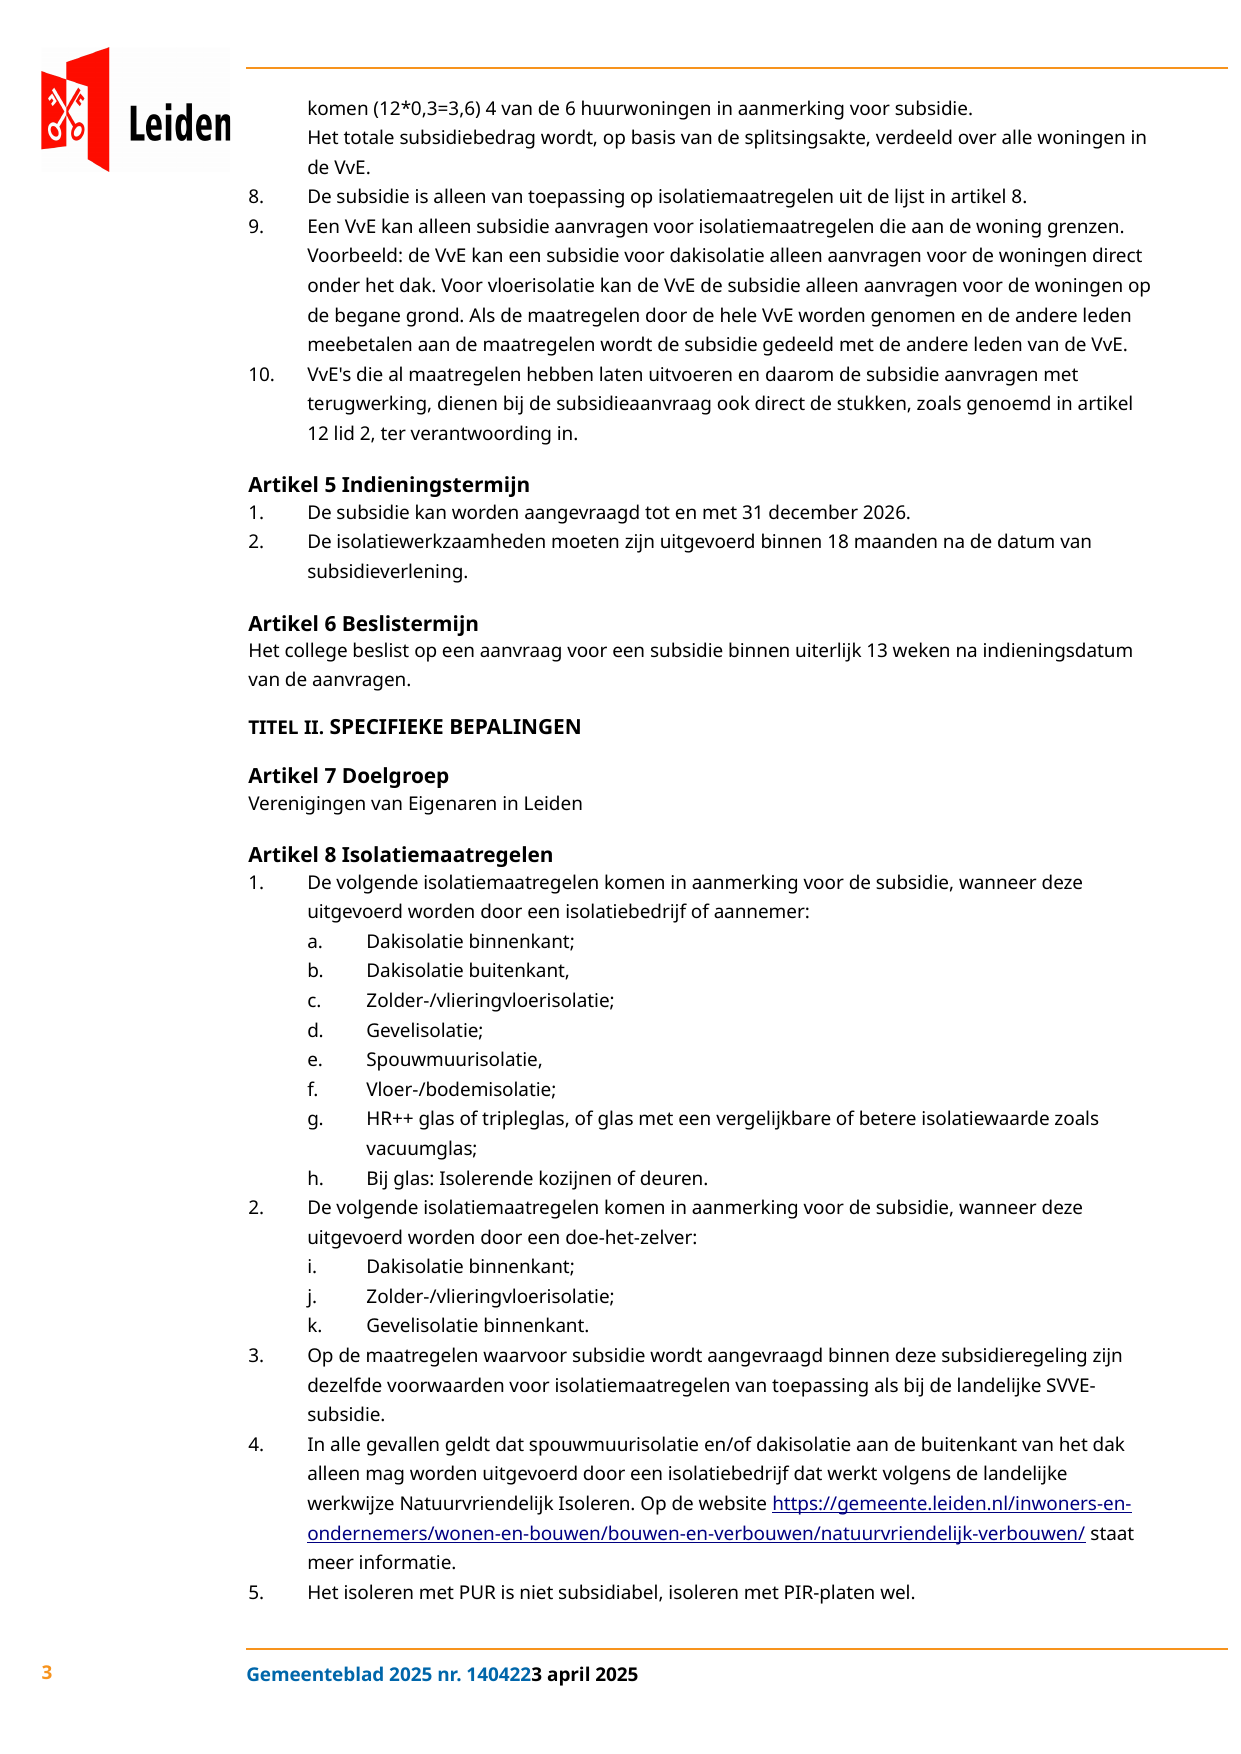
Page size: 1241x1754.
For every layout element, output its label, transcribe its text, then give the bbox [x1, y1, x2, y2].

list Een VvE kan alleen subsidie aanvragen voor isolatiemaatregelen die aan de woning grenzen. Voorbeeld: de VvE kan een subsidie voor dakisolatie alleen aanvragen voor de woningen direct onder het dak. Voor vloerisolatie kan de VvE de subsidie alleen aanvragen voor de woningen op de begane grond. Als de maatregelen door de hele VvE worden genomen en de andere leden meebetalen aan de maatregelen wordt de subsidie gedeeld met de andere leden van de VvE. [248, 213, 1152, 357]
list Zolder-/vlieringvloerisolatie; [307, 1283, 1152, 1309]
list Dakisolatie binnenkant; [307, 1253, 1152, 1279]
list Het isoleren met PUR is niet subsidiabel, isoleren met PIR-platen wel. [248, 1579, 1152, 1604]
list De subsidie kan worden aangevraagd tot en met 31 december 2026. [248, 499, 1152, 525]
list De volgende isolatiemaatregelen komen in aanmerking voor de subsidie, wanneer deze uitgevoerd worden door een doe-het-zelver: [248, 1194, 1152, 1249]
list Gevelisolatie binnenkant. [307, 1313, 1152, 1338]
list De isolatiewerkzaamheden moeten zijn uitgevoerd binnen 18 maanden na de datum van subsidieverlening. [248, 529, 1152, 584]
list VvE's die al maatregelen hebben laten uitvoeren en daarom de subsidie aanvragen met terugwerking, dienen bij de subsidieaanvraag ook direct de stukken, zoals genoemd in artikel 12 lid 2, ter verantwoording in. [248, 361, 1152, 446]
list Bij glas: Isolerende kozijnen of deuren. [307, 1165, 1152, 1190]
text Artikel 7 Doelgroep [248, 762, 1152, 790]
list Spouwmuurisolatie, [307, 1046, 1152, 1072]
list Dakisolatie binnenkant; [307, 928, 1152, 954]
text Verenigingen van Eigenaren in Leiden [248, 790, 1152, 816]
list Zolder-/vlieringvloerisolatie; [307, 987, 1152, 1013]
text Artikel 5 Indieningstermijn [248, 471, 1152, 499]
picture [41, 47, 231, 172]
text Het college beslist op een aanvraag voor een subsidie binnen uiterlijk 13 weken na indieningsdatum van de aanvragen. [248, 637, 1152, 692]
list In alle gevallen geldt dat spouwmuurisolatie en/of dakisolatie aan de buitenkant van het dak alleen mag worden uitgevoerd door een isolatiebedrijf dat werkt volgens de landelijke werkwijze Natuurvriendelijk Isoleren. Op de website https://gemeente.leiden.nl/inwoners-en-ondernemers/wonen-en-bouwen/bouwen-en-verbouwen/natuurvriendelijk-verbouwen/ staat meer informatie. [248, 1431, 1152, 1575]
list HR++ glas of tripleglas, of glas met een vergelijkbare of betere isolatiewaarde zoals vacuumglas; [307, 1106, 1152, 1161]
list Dakisolatie buitenkant, [307, 958, 1152, 983]
text Artikel 8 Isolatiemaatregelen [248, 840, 1152, 869]
list Gevelisolatie; [307, 1017, 1152, 1042]
text Artikel 6 Beslistermijn [248, 609, 1152, 637]
list komen (12*0,3=3,6) 4 van de 6 huurwoningen in aanmerking voor subsidie. [248, 95, 1152, 121]
list Het totale subsidiebedrag wordt, op basis van de splitsingsakte, verdeeld over alle woningen in de VvE. [248, 124, 1152, 180]
list Vloer-/bodemisolatie; [307, 1076, 1152, 1102]
text TITEL II. SPECIFIEKE BEPALINGEN [248, 712, 1152, 741]
list De subsidie is alleen van toepassing op isolatiemaatregelen uit de lijst in artikel 8. [248, 183, 1152, 209]
list De volgende isolatiemaatregelen komen in aanmerking voor de subsidie, wanneer deze uitgevoerd worden door een isolatiebedrijf of aannemer: [248, 869, 1152, 924]
list Op de maatregelen waarvoor subsidie wordt aangevraagd binnen deze subsidieregeling zijn dezelfde voorwaarden voor isolatiemaatregelen van toepassing als bij de landelijke SVVE-subsidie. [248, 1342, 1152, 1427]
